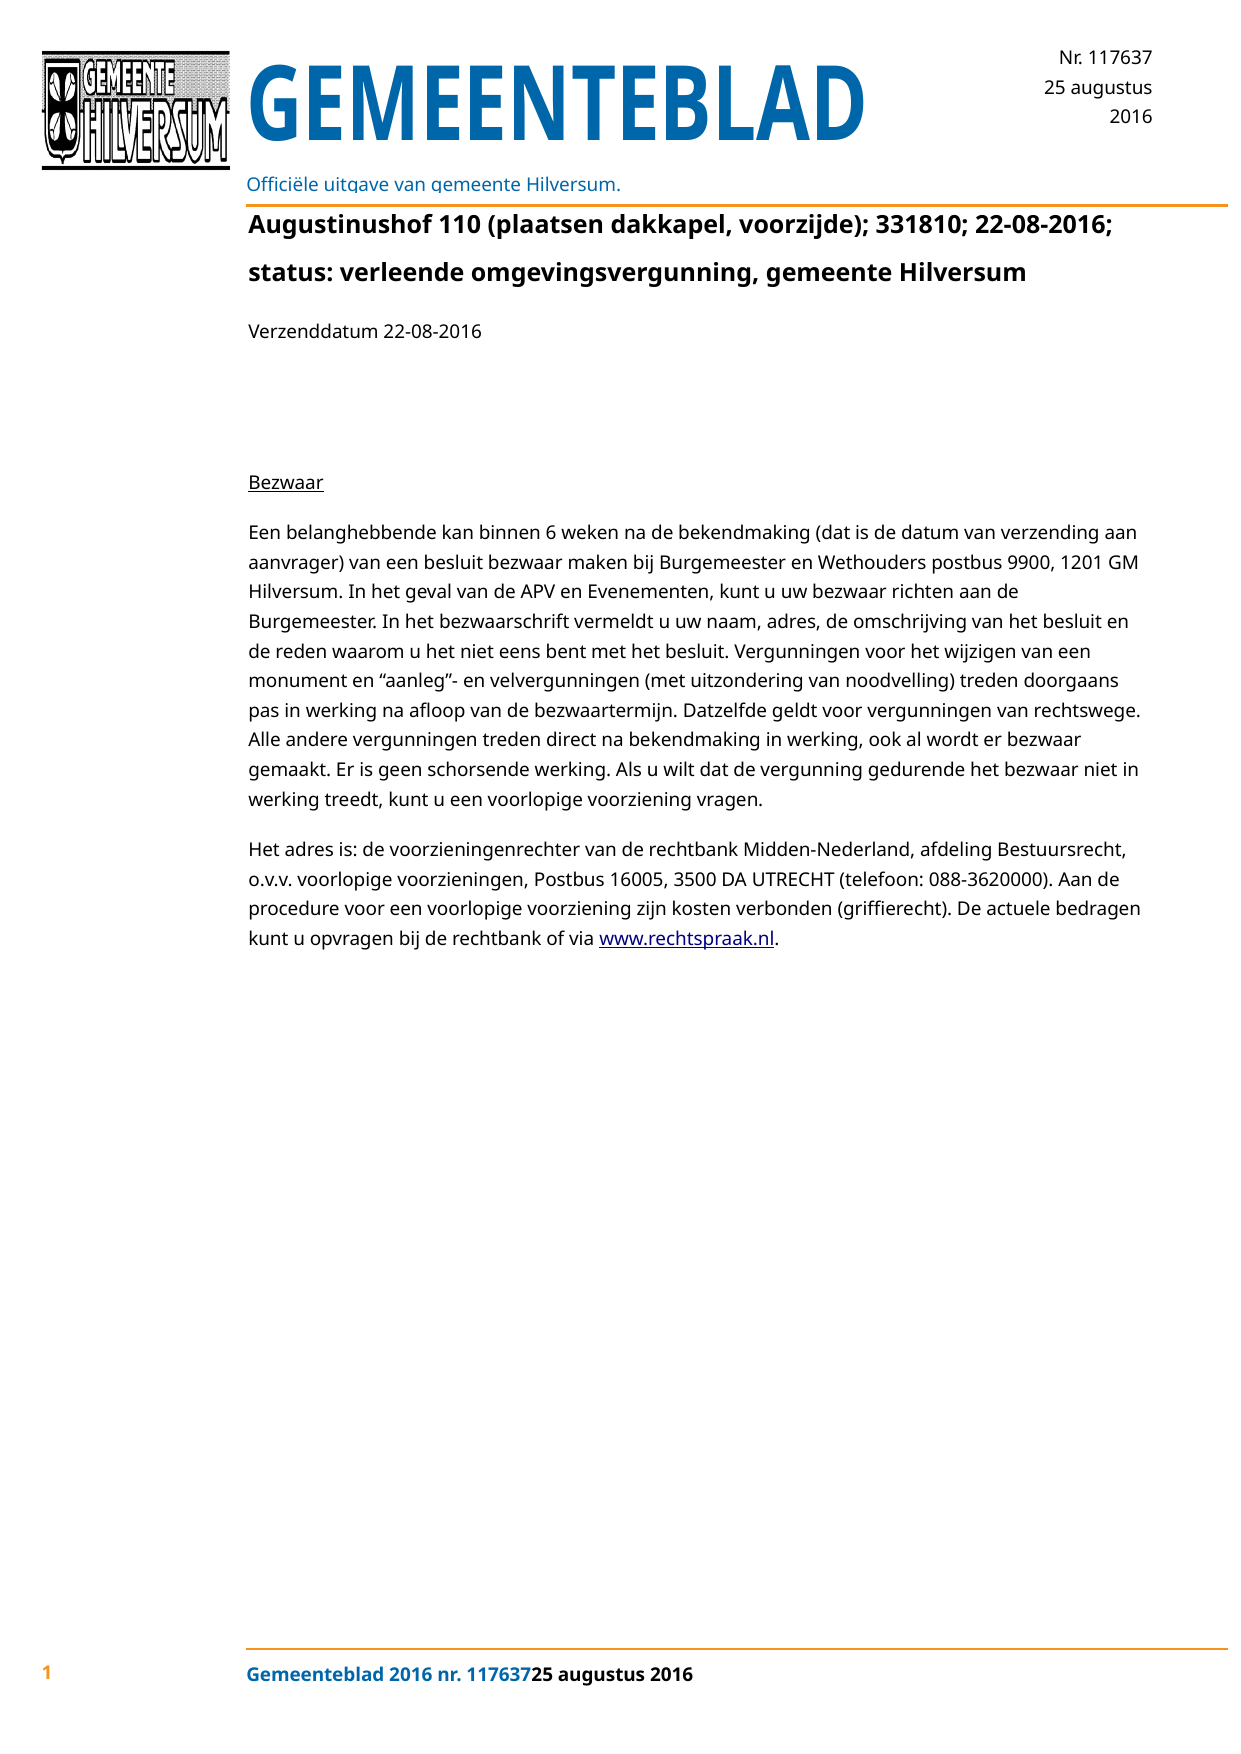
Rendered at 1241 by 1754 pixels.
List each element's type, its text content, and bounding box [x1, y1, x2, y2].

text Een belanghebbende kan binnen 6 weken na de bekendmaking (dat is de datum van verzending aan aanvrager) van een besluit bezwaar maken bij Burgemeester en Wethouders postbus 9900, 1201 GM Hilversum. In het geval van de APV en Evenementen, kunt u uw bezwaar richten aan de Burgemeester. In het bezwaarschrift vermeldt u uw naam, adres, de omschrijving van het besluit en de reden waarom u het niet eens bent met het besluit. Vergunningen voor het wijzigen van een monument en “aanleg”- en velvergunningen (met uitzondering van noodvelling) treden doorgaans pas in werking na afloop van de bezwaartermijn. Datzelfde geldt voor vergunningen van rechtswege. Alle andere vergunningen treden direct na bekendmaking in werking, ook al wordt er bezwaar gemaakt. Er is geen schorsende werking. Als u wilt dat de vergunning gedurende het bezwaar niet in werking treedt, kunt u een voorlopige voorziening vragen. [248, 519, 1152, 812]
text Bezwaar [248, 469, 1152, 495]
text Het adres is: de voorzieningenrechter van de rechtbank Midden-Nederland, afdeling Bestuursrecht, o.v.v. voorlopige voorzieningen, Postbus 16005, 3500 DA UTRECHT (telefoon: 088-3620000). Aan de procedure voor een voorlopige voorziening zijn kosten verbonden (griffierecht). De actuele bedragen kunt u opvragen bij de rechtbank of via www.rechtspraak.nl. [248, 836, 1152, 951]
text Augustinushof 110 (plaatsen dakkapel, voorzijde); 331810; 22-08-2016; status: verleende omgevingsvergunning, gemeente Hilversum [248, 207, 1152, 288]
text Verzenddatum 22-08-2016 [248, 318, 1152, 344]
picture [41, 47, 231, 172]
